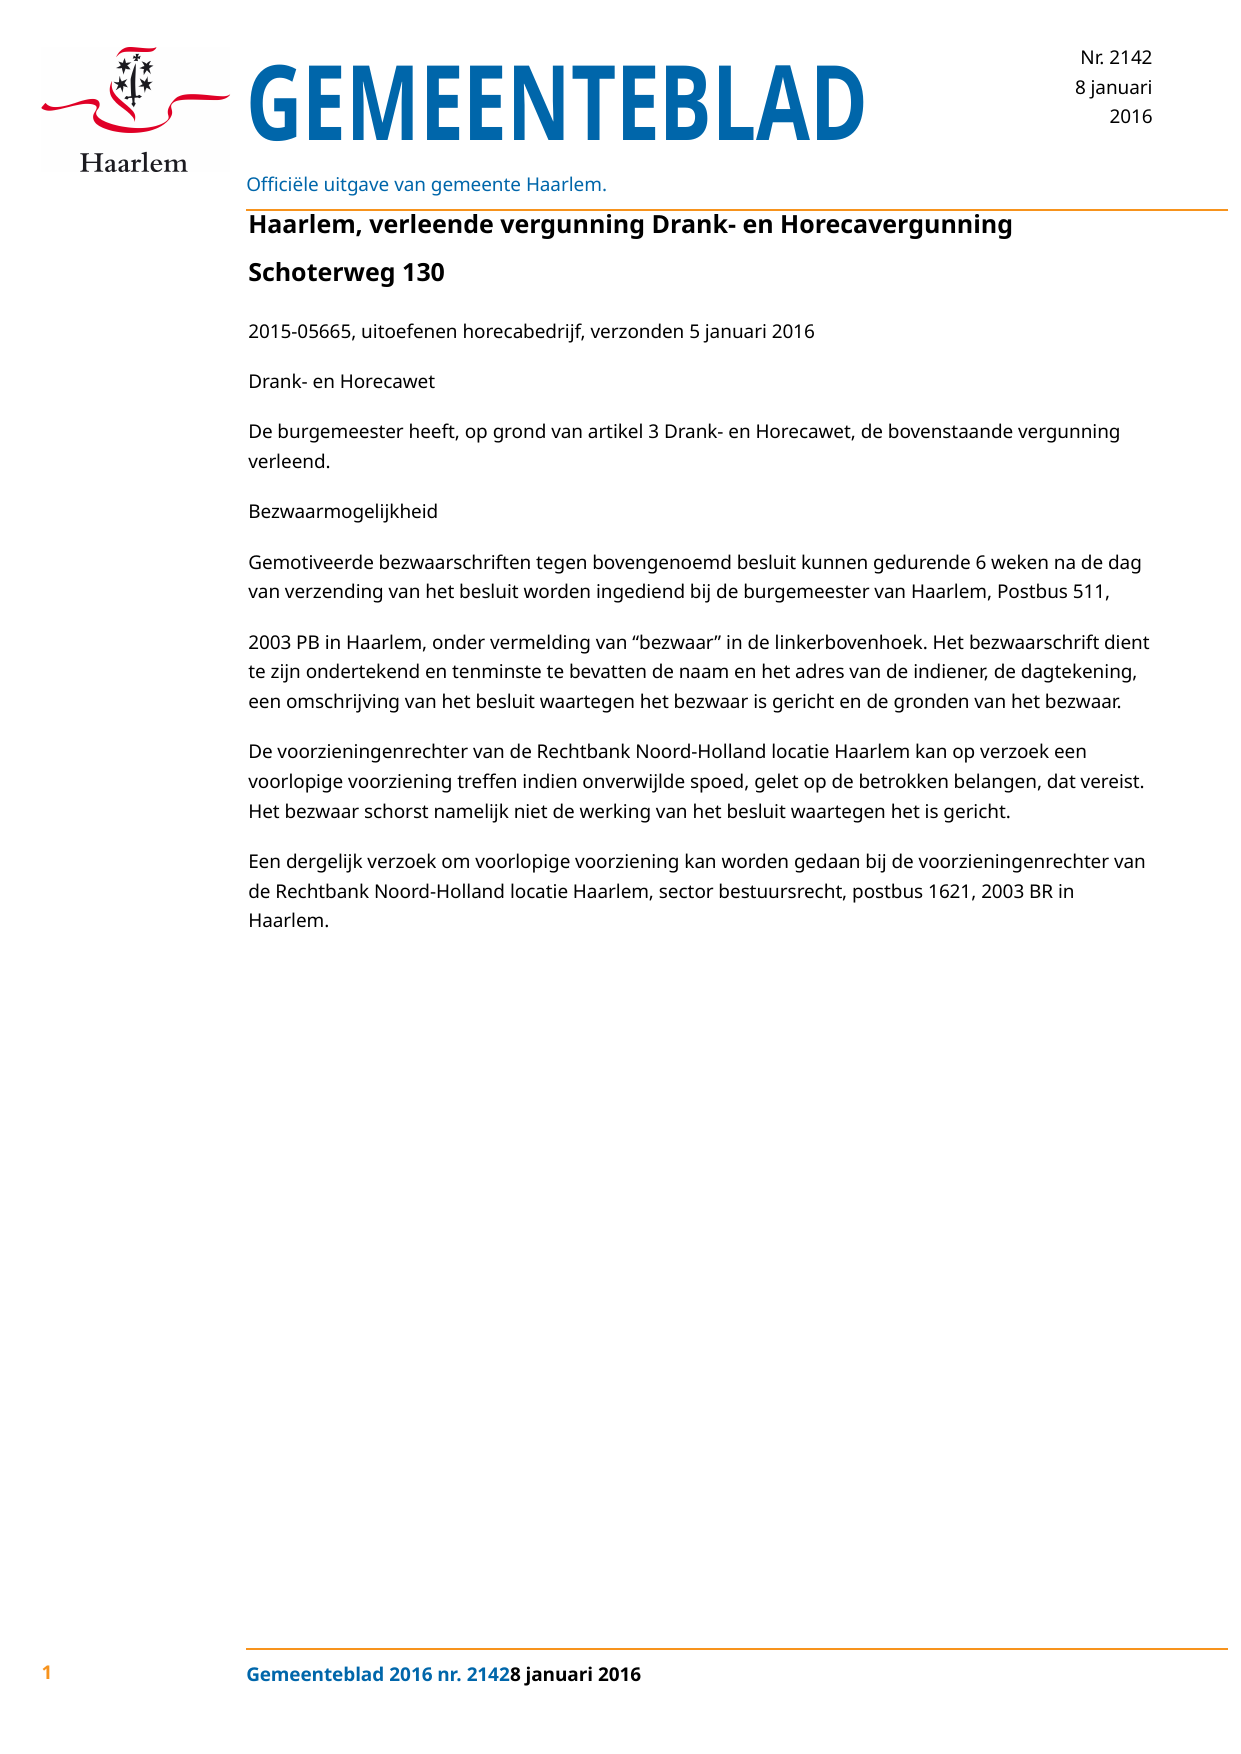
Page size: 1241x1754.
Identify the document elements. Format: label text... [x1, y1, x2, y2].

text Gemotiveerde bezwaarschriften tegen bovengenoemd besluit kunnen gedurende 6 weken na de dag van verzending van het besluit worden ingediend bij de burgemeester van Haarlem, Postbus 511, [248, 549, 1152, 604]
text Een dergelijk verzoek om voorlopige voorziening kan worden gedaan bij de voorzieningenrechter van de Rechtbank Noord-Holland locatie Haarlem, sector bestuursrecht, postbus 1621, 2003 BR in Haarlem. [248, 848, 1152, 933]
text Bezwaarmogelijkheid [248, 499, 1152, 524]
text 2003 PB in Haarlem, onder vermelding van “bezwaar” in de linkerbovenhoek. Het bezwaarschrift dient te zijn ondertekend en tenminste te bevatten de naam en het adres van de indiener, de dagtekening, een omschrijving van het besluit waartegen het bezwaar is gericht en de gronden van het bezwaar. [248, 629, 1152, 714]
text 2015-05665, uitoefenen horecabedrijf, verzonden 5 januari 2016 [248, 318, 1152, 344]
text De voorzieningenrechter van de Rechtbank Noord-Holland locatie Haarlem kan op verzoek een voorlopige voorziening treffen indien onverwijlde spoed, gelet op de betrokken belangen, dat vereist. Het bezwaar schorst namelijk niet de werking van het besluit waartegen het is gericht. [248, 739, 1152, 824]
text De burgemeester heeft, op grond van artikel 3 Drank- en Horecawet, de bovenstaande vergunning verleend. [248, 419, 1152, 474]
text Drank- en Horecawet [248, 368, 1152, 394]
text Haarlem, verleende vergunning Drank- en Horecavergunning Schoterweg 130 [248, 211, 1152, 288]
picture [41, 47, 231, 172]
